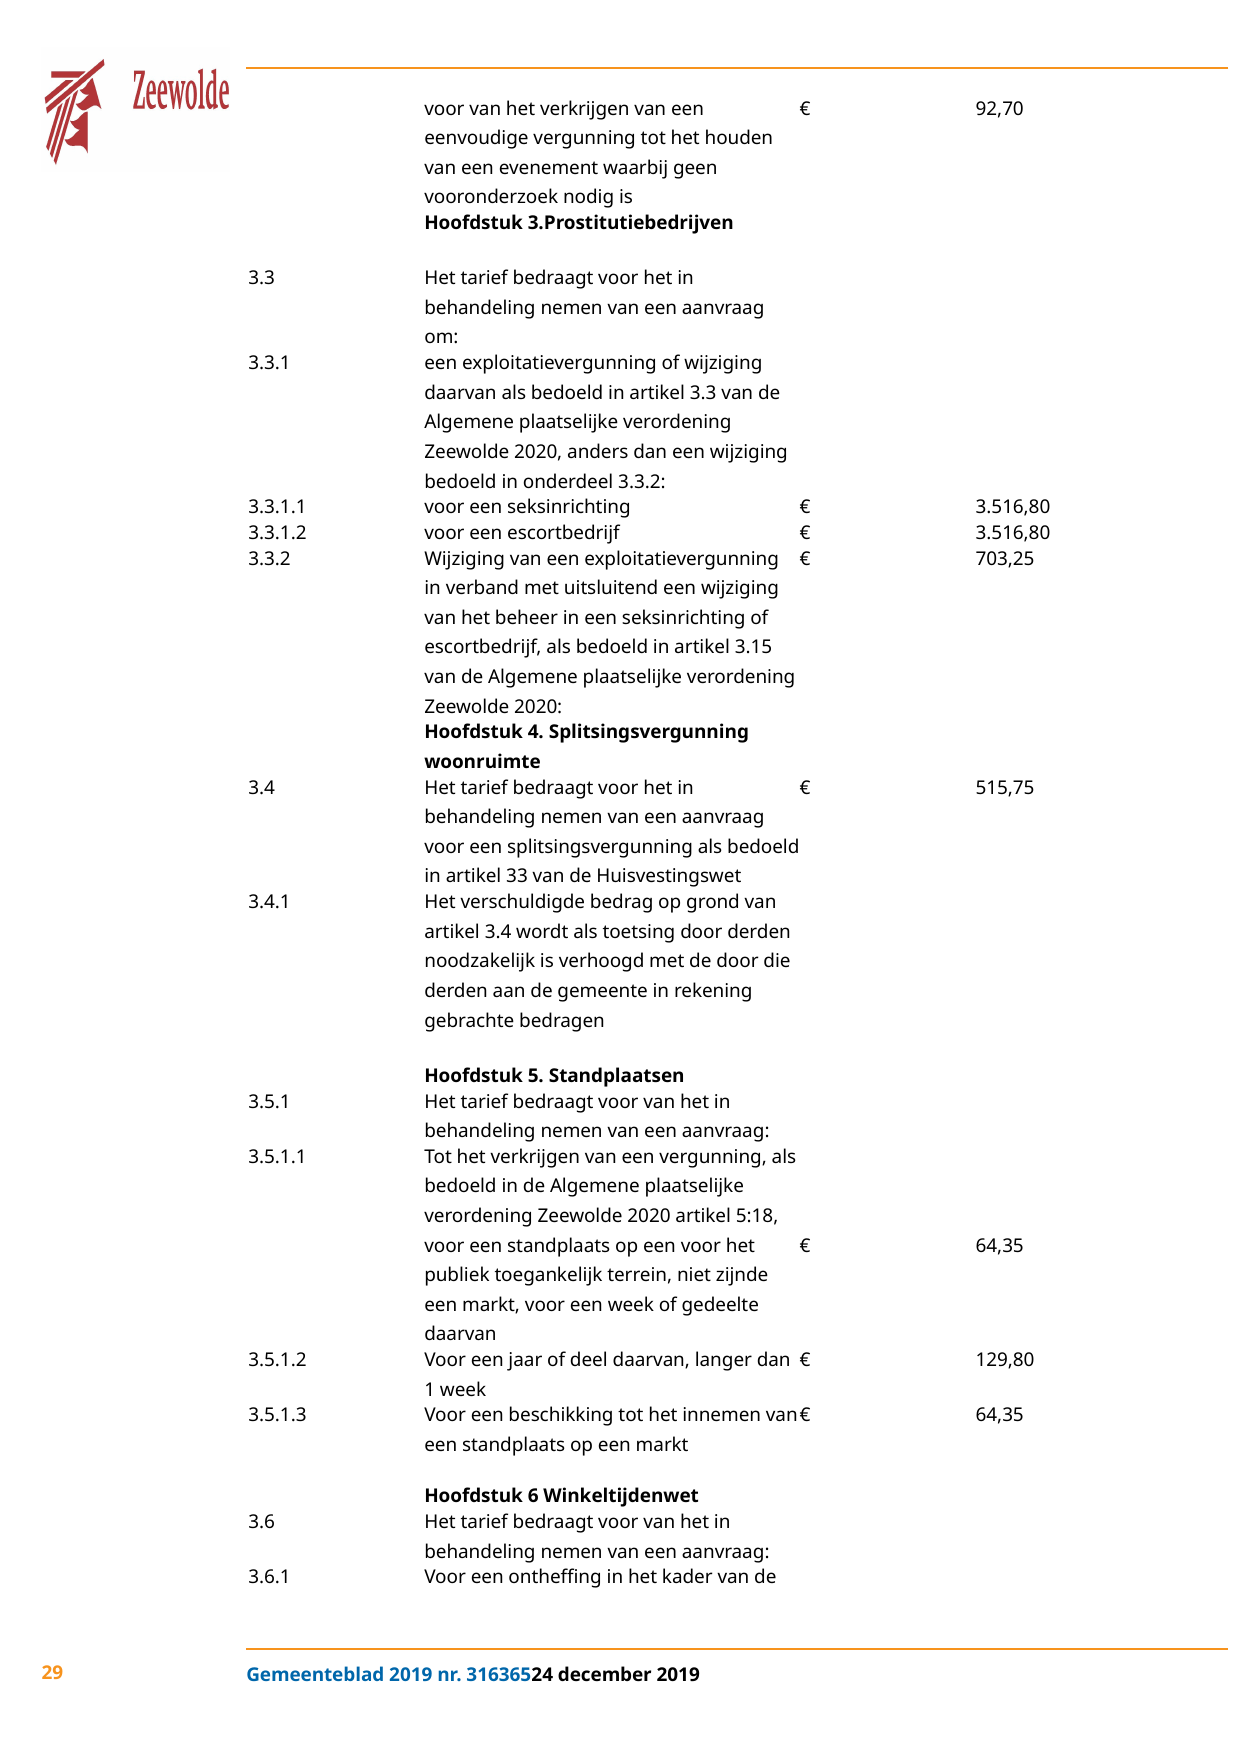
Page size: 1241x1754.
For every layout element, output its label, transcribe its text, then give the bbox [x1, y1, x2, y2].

table_cell [975, 889, 1152, 1032]
table_cell € [799, 519, 975, 545]
table_cell voor een seksinrichting [424, 494, 799, 519]
table_cell [975, 1483, 1152, 1508]
table_cell voor van het verkrijgen van een eenvoudige vergunning tot het houden van een evenement waarbij geen vooronderzoek nodig is [424, 95, 799, 209]
table_cell Het tarief bedraagt voor van het in behandeling nemen van een aanvraag: [424, 1088, 799, 1143]
table_cell [248, 1033, 424, 1088]
table_cell € [799, 1143, 975, 1346]
table_cell € [799, 1402, 975, 1457]
table_cell Tot het verkrijgen van een vergunning, als bedoeld in de Algemene plaatselijke verordening Zeewolde 2020 artikel 5:18, voor een standplaats op een voor het publiek toegankelijk terrein, niet zijnde een markt, voor een week of gedeelte daarvan [424, 1143, 799, 1346]
table_cell € [799, 774, 975, 888]
table_cell [975, 719, 1152, 774]
table_cell [424, 1457, 799, 1483]
table_cell [248, 1457, 424, 1483]
table_cell € [799, 95, 975, 209]
table_cell 3.4 [248, 774, 424, 888]
table_cell 3.5.1.1 [248, 1143, 424, 1346]
table_cell 3.6 [248, 1509, 424, 1564]
table_cell Voor een beschikking tot het innemen van een standplaats op een markt [424, 1402, 799, 1457]
table_cell Wijziging van een exploitatievergunning in verband met uitsluitend een wijziging van het beheer in een seksinrichting of escortbedrijf, als bedoeld in artikel 3.15 van de Algemene plaatselijke verordening Zeewolde 2020: [424, 545, 799, 719]
table_cell € [799, 1346, 975, 1402]
table_cell [799, 1483, 975, 1508]
table_cell 3.5.1 [248, 1088, 424, 1143]
table_cell [248, 95, 424, 209]
table_cell [799, 1509, 975, 1564]
table_cell een exploitatievergunning of wijziging daarvan als bedoeld in artikel 3.3 van de Algemene plaatselijke verordening Zeewolde 2020, anders dan een wijziging bedoeld in onderdeel 3.3.2: [424, 350, 799, 493]
table_cell Voor een jaar of deel daarvan, langer dan 1 week [424, 1346, 799, 1402]
table_cell 64,35 [975, 1402, 1152, 1457]
table_cell [248, 719, 424, 774]
table_cell 3.5.1.3 [248, 1402, 424, 1457]
table_cell 3.3.2 [248, 545, 424, 719]
table_cell voor een escortbedrijf [424, 519, 799, 545]
table_cell 3.516,80 [975, 519, 1152, 545]
table_cell [799, 209, 975, 264]
table_cell Hoofdstuk 6 Winkeltijdenwet [424, 1483, 799, 1508]
table_cell [975, 1088, 1152, 1143]
table_cell [799, 1088, 975, 1143]
table_cell € [799, 494, 975, 519]
table_cell [975, 209, 1152, 264]
table_cell Het tarief bedraagt voor van het in behandeling nemen van een aanvraag: [424, 1509, 799, 1564]
table_cell Hoofdstuk 5. Standplaatsen [424, 1033, 799, 1088]
table_cell Het verschuldigde bedrag op grond van artikel 3.4 wordt als toetsing door derden noodzakelijk is verhoogd met de door die derden aan de gemeente in rekening gebrachte bedragen [424, 889, 799, 1032]
table_cell 3.5.1.2 [248, 1346, 424, 1402]
table_cell 92,70 [975, 95, 1152, 209]
table_cell 3.3.1 [248, 350, 424, 493]
table_cell 129,80 [975, 1346, 1152, 1402]
table_cell 3.3.1.2 [248, 519, 424, 545]
table_cell [799, 1457, 975, 1483]
table_cell 64,35 [975, 1143, 1152, 1346]
table_cell 3.3 [248, 265, 424, 349]
table_cell Hoofdstuk 3.Prostitutiebedrijven [424, 209, 799, 264]
table_cell [799, 719, 975, 774]
table_cell 3.516,80 [975, 494, 1152, 519]
table_cell [799, 350, 975, 493]
table_cell Het tarief bedraagt voor het in behandeling nemen van een aanvraag om: [424, 265, 799, 349]
table_cell 3.6.1 [248, 1564, 424, 1589]
table_cell [975, 265, 1152, 349]
table_cell Voor een ontheffing in het kader van de [424, 1564, 799, 1589]
table_cell 3.4.1 [248, 889, 424, 1032]
table_cell [799, 1564, 975, 1589]
table_cell [248, 1483, 424, 1508]
table_cell 515,75 [975, 774, 1152, 888]
table_cell [799, 1033, 975, 1088]
table_cell [975, 350, 1152, 493]
table_cell [975, 1564, 1152, 1589]
table_cell [248, 209, 424, 264]
table_cell € [799, 545, 975, 719]
table_cell 703,25 [975, 545, 1152, 719]
table_cell [799, 889, 975, 1032]
table_cell Hoofdstuk 4. Splitsingsvergunning woonruimte [424, 719, 799, 774]
table_cell [975, 1509, 1152, 1564]
picture [41, 47, 231, 172]
table_cell Het tarief bedraagt voor het in behandeling nemen van een aanvraag voor een splitsingsvergunning als bedoeld in artikel 33 van de Huisvestingswet [424, 774, 799, 888]
table_cell [975, 1457, 1152, 1483]
table_cell [975, 1033, 1152, 1088]
table_cell 3.3.1.1 [248, 494, 424, 519]
table_cell [799, 265, 975, 349]
